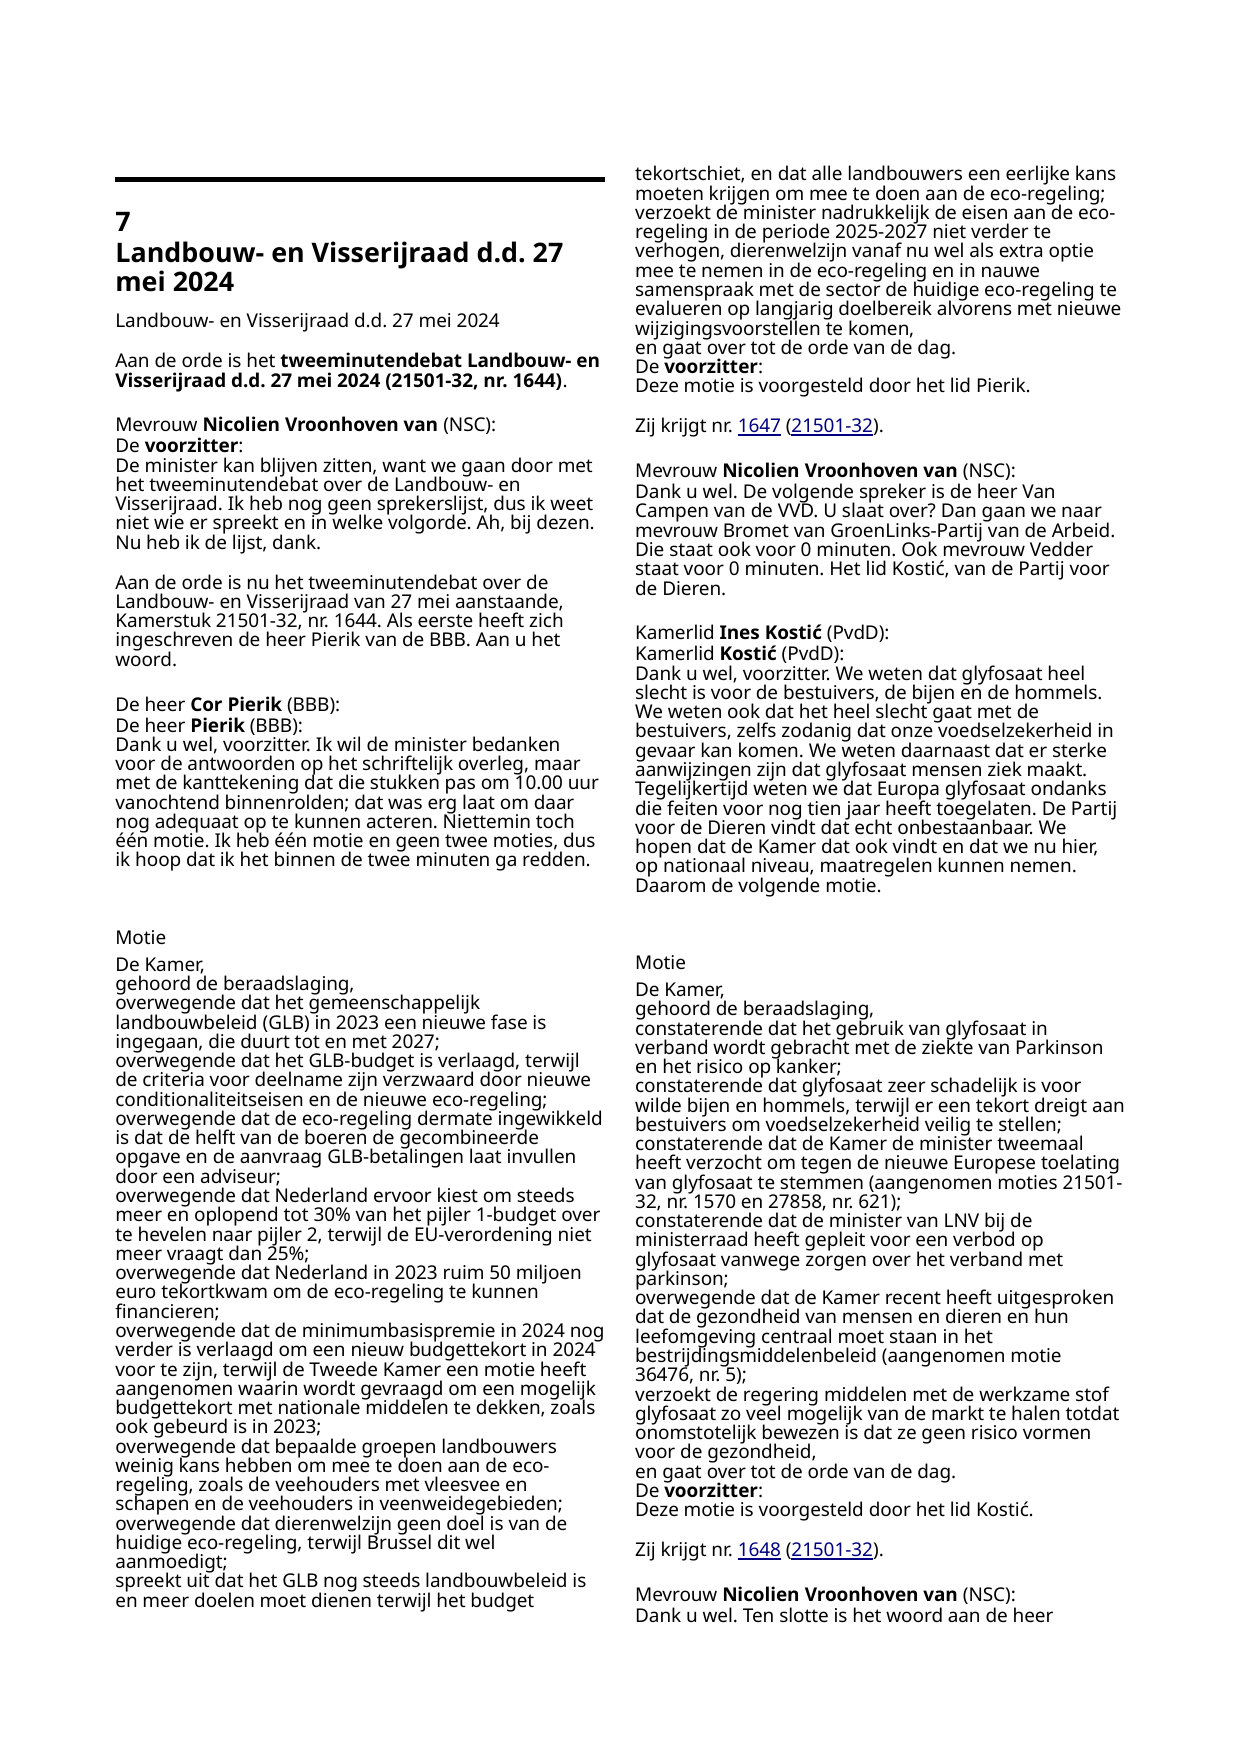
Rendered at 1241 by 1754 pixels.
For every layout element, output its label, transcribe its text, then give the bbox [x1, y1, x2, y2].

text Mevrouw Nicolien Vroonhoven van (NSC): [635, 1581, 1125, 1607]
text De Kamer, [115, 956, 605, 975]
text en gaat over tot de orde van de dag. [635, 1463, 1125, 1482]
text 7 [115, 203, 605, 239]
text Zij krijgt nr. 1648 (21501-32). [635, 1541, 1125, 1561]
text De heer Pierik (BBB): [115, 717, 605, 736]
text De voorzitter: [635, 1482, 1125, 1501]
text gehoord de beraadslaging, [115, 975, 605, 994]
text en gaat over tot de orde van de dag. [635, 339, 1125, 358]
text overwegende dat dierenwelzijn geen doel is van de huidige eco-regeling, terwijl Brussel dit wel aanmoedigt; [115, 1515, 605, 1572]
text spreekt uit dat het GLB nog steeds landbouwbeleid is en meer doelen moet dienen terwijl het budget [115, 1572, 605, 1611]
text Dank u wel, voorzitter. We weten dat glyfosaat heel slecht is voor de bestuivers, de bijen en de hommels. We weten ook dat het heel slecht gaat met de bestuivers, zelfs zodanig dat onze voedselzekerheid in gevaar kan komen. We weten daarnaast dat er sterke aanwijzingen zijn dat glyfosaat mensen ziek maakt. Tegelijkertijd weten we dat Europa glyfosaat ondanks die feiten voor nog tien jaar heeft toegelaten. De Partij voor de Dieren vindt dat echt onbestaanbaar. We hopen dat de Kamer dat ook vindt en dat we nu hier, op nationaal niveau, maatregelen kunnen nemen. Daarom de volgende motie. [635, 664, 1125, 896]
text Mevrouw Nicolien Vroonhoven van (NSC): [635, 457, 1125, 483]
text Dank u wel. Ten slotte is het woord aan de heer [635, 1607, 1125, 1626]
text overwegende dat de minimumbasispremie in 2024 nog verder is verlaagd om een nieuw budgettekort in 2024 voor te zijn, terwijl de Tweede Kamer een motie heeft aangenomen waarin wordt gevraagd om een mogelijk budgettekort met nationale middelen te dekken, zoals ook gebeurd is in 2023; [115, 1322, 605, 1438]
text overwegende dat de eco-regeling dermate ingewikkeld is dat de helft van de boeren de gecombineerde opgave en de aanvraag GLB-betalingen laat invullen door een adviseur; [115, 1110, 605, 1187]
text Motie [115, 924, 605, 950]
text Kamerlid Ines Kostić (PvdD): [635, 619, 1125, 645]
text Mevrouw Nicolien Vroonhoven van (NSC): [115, 412, 605, 437]
text verzoekt de minister nadrukkelijk de eisen aan de eco-regeling in de periode 2025-2027 niet verder te verhogen, dierenwelzijn vanaf nu wel als extra optie mee te nemen in de eco-regeling en in nauwe samenspraak met de sector de huidige eco-regeling te evalueren op langjarig doelbereik alvorens met nieuwe wijzigingsvoorstellen te komen, [635, 204, 1125, 339]
text constaterende dat de minister van LNV bij de ministerraad heeft gepleit voor een verbod op glyfosaat vanwege zorgen over het verband met parkinson; [635, 1212, 1125, 1289]
text overwegende dat bepaalde groepen landbouwers weinig kans hebben om mee te doen aan de eco-regeling, zoals de veehouders met vleesvee en schapen en de veehouders in veenweidegebieden; [115, 1438, 605, 1515]
text gehoord de beraadslaging, [635, 1000, 1125, 1019]
text tekortschiet, en dat alle landbouwers een eerlijke kans moeten krijgen om mee te doen aan de eco-regeling; [635, 165, 1125, 204]
text Landbouw- en Visserijraad d.d. 27 mei 2024 [115, 312, 605, 332]
text Zij krijgt nr. 1647 (21501-32). [635, 417, 1125, 437]
text De heer Cor Pierik (BBB): [115, 691, 605, 717]
text De voorzitter: [635, 358, 1125, 377]
text Deze motie is voorgesteld door het lid Kostić. [635, 1501, 1125, 1521]
text Dank u wel, voorzitter. Ik wil de minister bedanken voor de antwoorden op het schriftelijk overleg, maar met de kanttekening dat die stukken pas om 10.00 uur vanochtend binnenrolden; dat was erg laat om daar nog adequaat op te kunnen acteren. Niettemin toch één motie. Ik heb één motie en geen twee moties, dus ik hoop dat ik het binnen de twee minuten ga redden. [115, 736, 605, 871]
text constaterende dat de Kamer de minister tweemaal heeft verzocht om tegen de nieuwe Europese toelating van glyfosaat te stemmen (aangenomen moties 21501-32, nr. 1570 en 27858, nr. 621); [635, 1135, 1125, 1212]
text De Kamer, [635, 981, 1125, 1000]
text overwegende dat Nederland ervoor kiest om steeds meer en oplopend tot 30% van het pijler 1-budget over te hevelen naar pijler 2, terwijl de EU-verordening niet meer vraagt dan 25%; [115, 1187, 605, 1264]
text Deze motie is voorgesteld door het lid Pierik. [635, 377, 1125, 397]
text constaterende dat het gebruik van glyfosaat in verband wordt gebracht met de ziekte van Parkinson en het risico op kanker; [635, 1019, 1125, 1077]
text verzoekt de regering middelen met de werkzame stof glyfosaat zo veel mogelijk van de markt te halen totdat onomstotelijk bewezen is dat ze geen risico vormen voor de gezondheid, [635, 1386, 1125, 1463]
text Kamerlid Kostić (PvdD): [635, 645, 1125, 664]
text De voorzitter: [115, 437, 605, 457]
text Motie [635, 949, 1125, 975]
text overwegende dat Nederland in 2023 ruim 50 miljoen euro tekortkwam om de eco-regeling te kunnen financieren; [115, 1264, 605, 1322]
text Aan de orde is het tweeminutendebat Landbouw- en Visserijraad d.d. 27 mei 2024 (21501-32, nr. 1644). [115, 352, 605, 391]
text Aan de orde is nu het tweeminutendebat over de Landbouw- en Visserijraad van 27 mei aanstaande, Kamerstuk 21501-32, nr. 1644. Als eerste heeft zich ingeschreven de heer Pierik van de BBB. Aan u het woord. [115, 574, 605, 670]
text De minister kan blijven zitten, want we gaan door met het tweeminutendebat over de Landbouw- en Visserijraad. Ik heb nog geen sprekerslijst, dus ik weet niet wie er spreekt en in welke volgorde. Ah, bij dezen. Nu heb ik de lijst, dank. [115, 457, 605, 553]
text constaterende dat glyfosaat zeer schadelijk is voor wilde bijen en hommels, terwijl er een tekort dreigt aan bestuivers om voedselzekerheid veilig te stellen; [635, 1077, 1125, 1135]
text overwegende dat het GLB-budget is verlaagd, terwijl de criteria voor deelname zijn verzwaard door nieuwe conditionaliteitseisen en de nieuwe eco-regeling; [115, 1052, 605, 1110]
text overwegende dat de Kamer recent heeft uitgesproken dat de gezondheid van mensen en dieren en hun leefomgeving centraal moet staan in het bestrijdingsmiddelenbeleid (aangenomen motie 36476, nr. 5); [635, 1289, 1125, 1386]
text Dank u wel. De volgende spreker is de heer Van Campen van de VVD. U slaat over? Dan gaan we naar mevrouw Bromet van GroenLinks-Partij van de Arbeid. Die staat ook voor 0 minuten. Ook mevrouw Vedder staat voor 0 minuten. Het lid Kostić, van de Partij voor de Dieren. [635, 483, 1125, 599]
text Landbouw- en Visserijraad d.d. 27 mei 2024 [115, 239, 605, 312]
text overwegende dat het gemeenschappelijk landbouwbeleid (GLB) in 2023 een nieuwe fase is ingegaan, die duurt tot en met 2027; [115, 994, 605, 1052]
